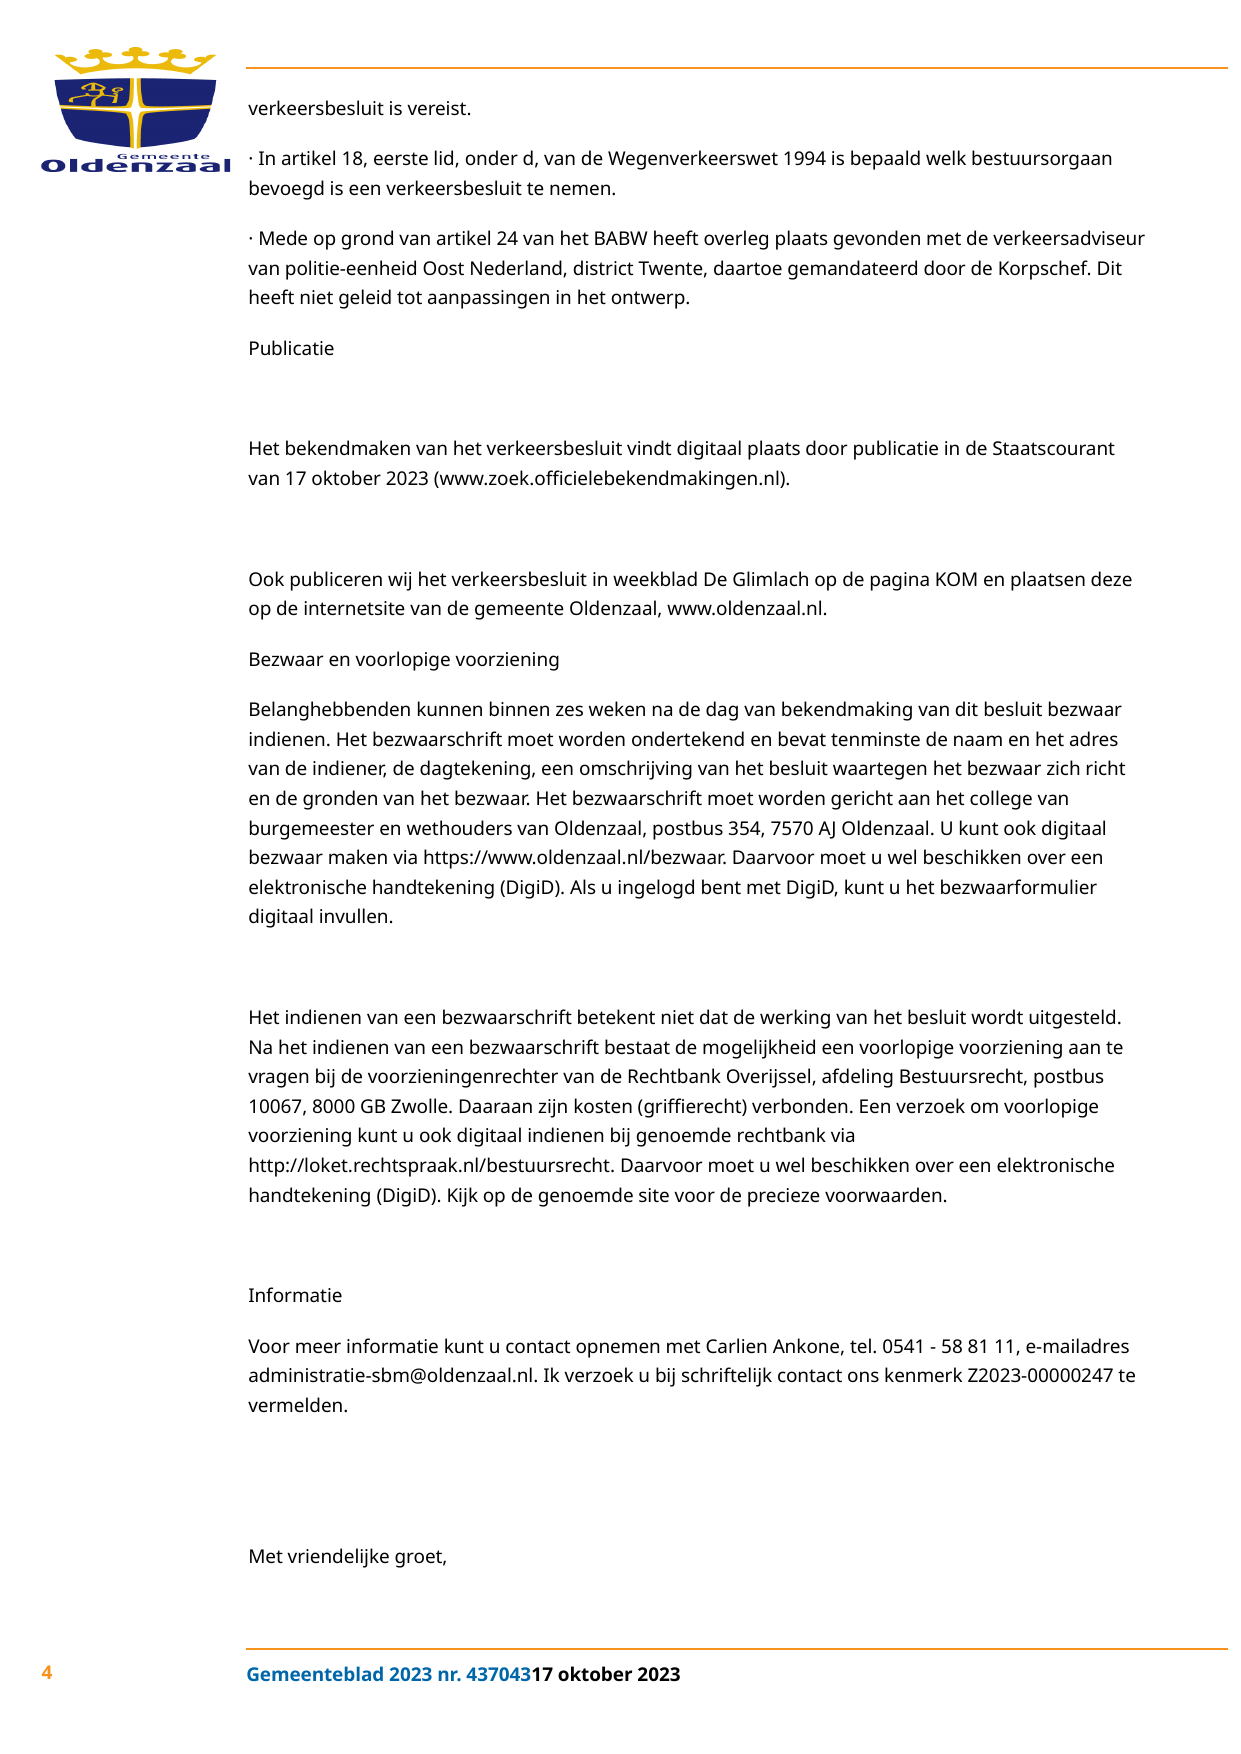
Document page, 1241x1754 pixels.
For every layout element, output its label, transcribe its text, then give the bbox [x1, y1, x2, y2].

picture [41, 47, 231, 172]
text Publicatie [248, 335, 1152, 361]
text Belanghebbenden kunnen binnen zes weken na de dag van bekendmaking van dit besluit bezwaar indienen. Het bezwaarschrift moet worden ondertekend en bevat tenminste de naam en het adres van de indiener, de dagtekening, een omschrijving van het besluit waartegen het bezwaar zich richt en de gronden van het bezwaar. Het bezwaarschrift moet worden gericht aan het college van burgemeester en wethouders van Oldenzaal, postbus 354, 7570 AJ Oldenzaal. U kunt ook digitaal bezwaar maken via https://www.oldenzaal.nl/bezwaar. Daarvoor moet u wel beschikken over een elektronische handtekening (DigiD). Als u ingelogd bent met DigiD, kunt u het bezwaarformulier digitaal invullen. [248, 696, 1152, 929]
text Met vriendelijke groet, [248, 1543, 1152, 1569]
text Informatie [248, 1283, 1152, 1308]
text Bezwaar en voorlopige voorziening [248, 646, 1152, 672]
text Voor meer informatie kunt u contact opnemen met Carlien Ankone, tel. 0541 - 58 81 11, e-mailadres administratie-sbm@oldenzaal.nl. Ik verzoek u bij schriftelijk contact ons kenmerk Z2023-00000247 te vermelden. [248, 1333, 1152, 1418]
text · Mede op grond van artikel 24 van het BABW heeft overleg plaats gevonden met de verkeersadviseur van politie-eenheid Oost Nederland, district Twente, daartoe gemandateerd door de Korpschef. Dit heeft niet geleid tot aanpassingen in het ontwerp. [248, 225, 1152, 310]
text · In artikel 18, eerste lid, onder d, van de Wegenverkeerswet 1994 is bepaald welk bestuursorgaan bevoegd is een verkeersbesluit te nemen. [248, 145, 1152, 201]
text Het bekendmaken van het verkeersbesluit vindt digitaal plaats door publicatie in de Staatscourant van 17 oktober 2023 (www.zoek.officielebekendmakingen.nl). [248, 436, 1152, 491]
text verkeersbesluit is vereist. [248, 95, 1152, 121]
text Ook publiceren wij het verkeersbesluit in weekblad De Glimlach op de pagina KOM en plaatsen deze op de internetsite van de gemeente Oldenzaal, www.oldenzaal.nl. [248, 566, 1152, 621]
text Het indienen van een bezwaarschrift betekent niet dat de werking van het besluit wordt uitgesteld. Na het indienen van een bezwaarschrift bestaat de mogelijkheid een voorlopige voorziening aan te vragen bij de voorzieningenrechter van de Rechtbank Overijssel, afdeling Bestuursrecht, postbus 10067, 8000 GB Zwolle. Daaraan zijn kosten (griffierecht) verbonden. Een verzoek om voorlopige voorziening kunt u ook digitaal indienen bij genoemde rechtbank via http://loket.rechtspraak.nl/bestuursrecht. Daarvoor moet u wel beschikken over een elektronische handtekening (DigiD). Kijk op de genoemde site voor de precieze voorwaarden. [248, 1004, 1152, 1208]
